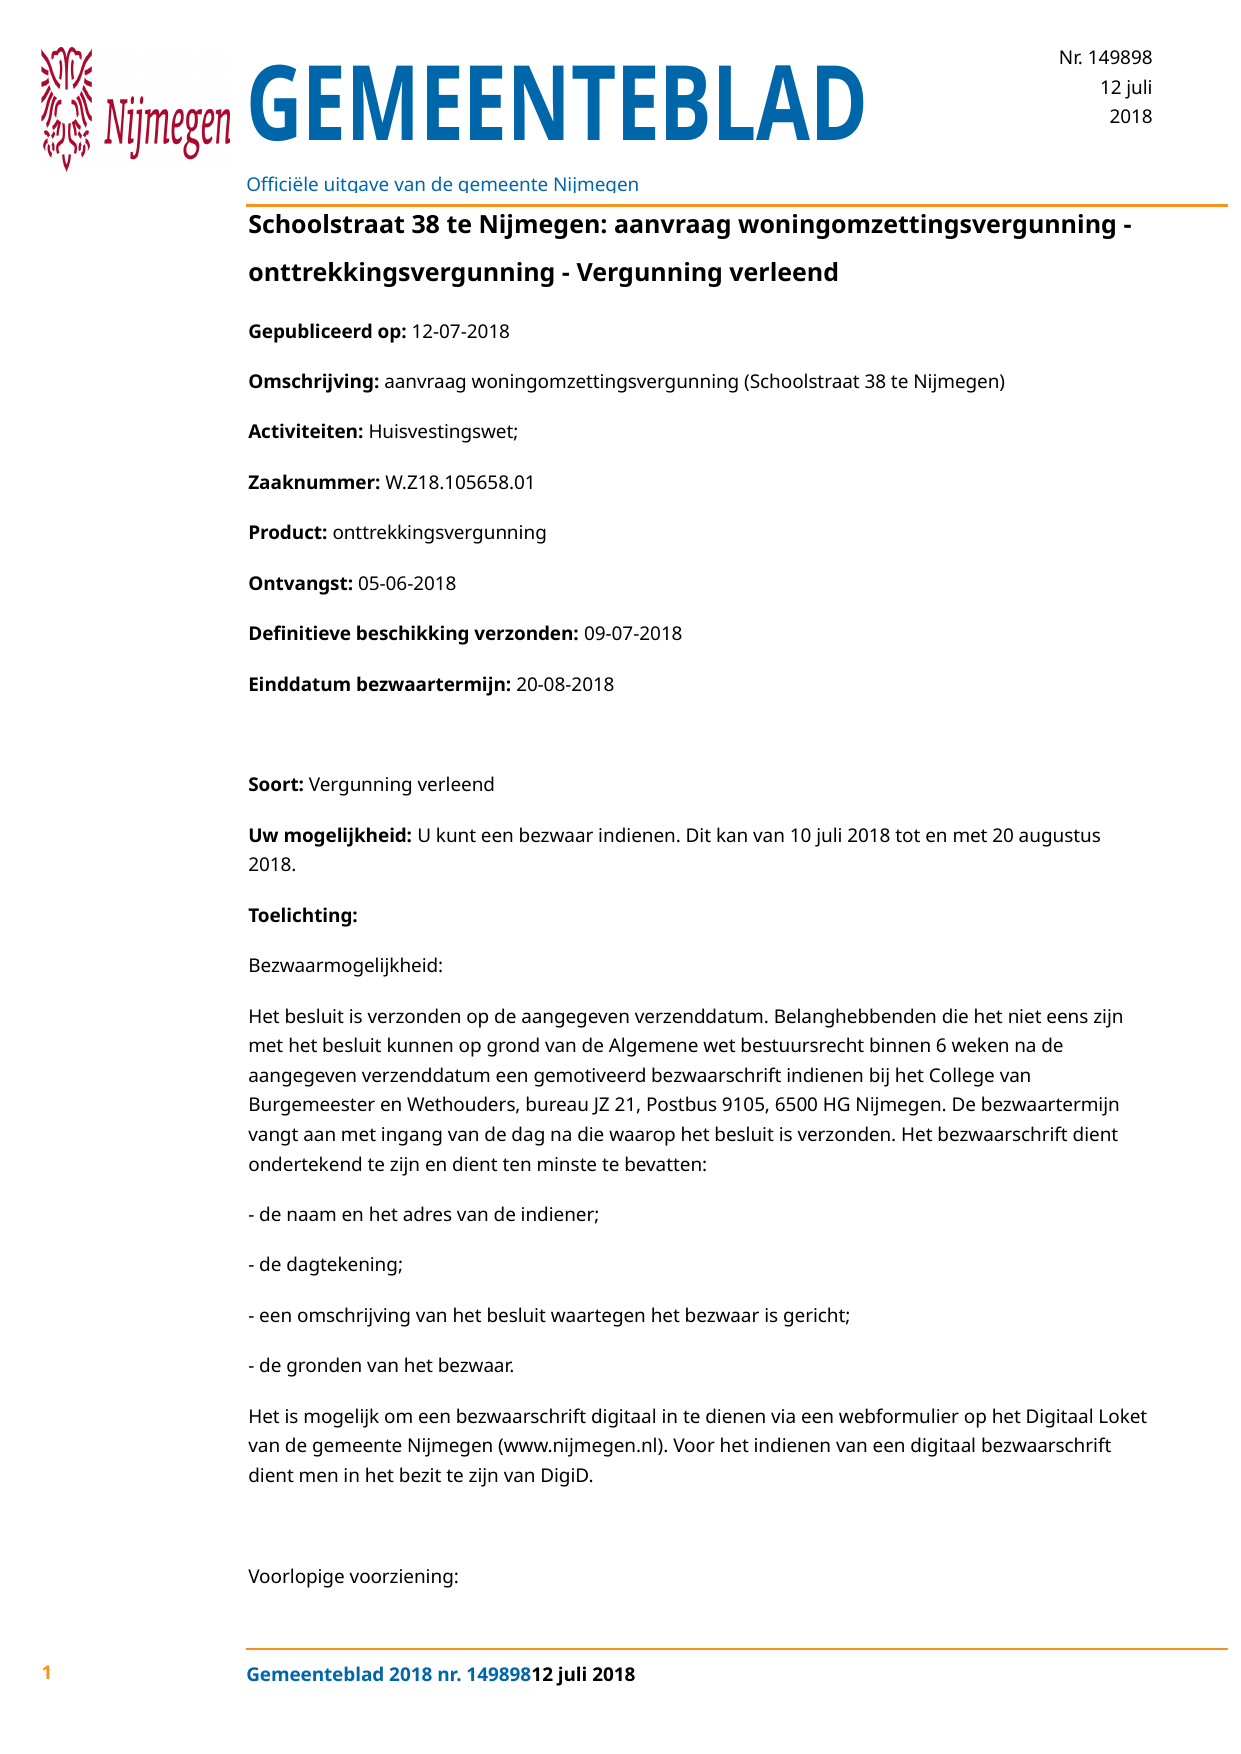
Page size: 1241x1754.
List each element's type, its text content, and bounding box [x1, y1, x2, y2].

text Activiteiten: Huisvestingswet; [248, 419, 1152, 444]
picture [41, 47, 231, 172]
text Voorlopige voorziening: [248, 1563, 1152, 1589]
text Definitieve beschikking verzonden: 09-07-2018 [248, 620, 1152, 646]
text Soort: Vergunning verleend [248, 772, 1152, 797]
text Uw mogelijkheid: U kunt een bezwaar indienen. Dit kan van 10 juli 2018 tot en met 20 augustus 2018. [248, 822, 1152, 877]
text - de naam en het adres van de indiener; [248, 1201, 1152, 1227]
text - een omschrijving van het besluit waartegen het bezwaar is gericht; [248, 1302, 1152, 1328]
text Het besluit is verzonden op de aangegeven verzenddatum. Belanghebbenden die het niet eens zijn met het besluit kunnen op grond van de Algemene wet bestuursrecht binnen 6 weken na de aangegeven verzenddatum een gemotiveerd bezwaarschrift indienen bij het College van Burgemeester en Wethouders, bureau JZ 21, Postbus 9105, 6500 HG Nijmegen. De bezwaartermijn vangt aan met ingang van de dag na die waarop het besluit is verzonden. Het bezwaarschrift dient ondertekend te zijn en dient ten minste te bevatten: [248, 1003, 1152, 1177]
text Gepubliceerd op: 12-07-2018 [248, 318, 1152, 344]
text Ontvangst: 05-06-2018 [248, 570, 1152, 596]
text Toelichting: [248, 902, 1152, 928]
text Zaaknummer: W.Z18.105658.01 [248, 469, 1152, 495]
text Product: onttrekkingsvergunning [248, 519, 1152, 545]
text Bezwaarmogelijkheid: [248, 952, 1152, 978]
text - de gronden van het bezwaar. [248, 1352, 1152, 1378]
text Schoolstraat 38 te Nijmegen: aanvraag woningomzettingsvergunning - onttrekkingsvergunning - Vergunning verleend [248, 207, 1152, 288]
text Omschrijving: aanvraag woningomzettingsvergunning (Schoolstraat 38 te Nijmegen) [248, 368, 1152, 394]
text - de dagtekening; [248, 1252, 1152, 1277]
text Einddatum bezwaartermijn: 20-08-2018 [248, 671, 1152, 697]
text Het is mogelijk om een bezwaarschrift digitaal in te dienen via een webformulier op het Digitaal Loket van de gemeente Nijmegen (www.nijmegen.nl). Voor het indienen van een digitaal bezwaarschrift dient men in het bezit te zijn van DigiD. [248, 1403, 1152, 1488]
